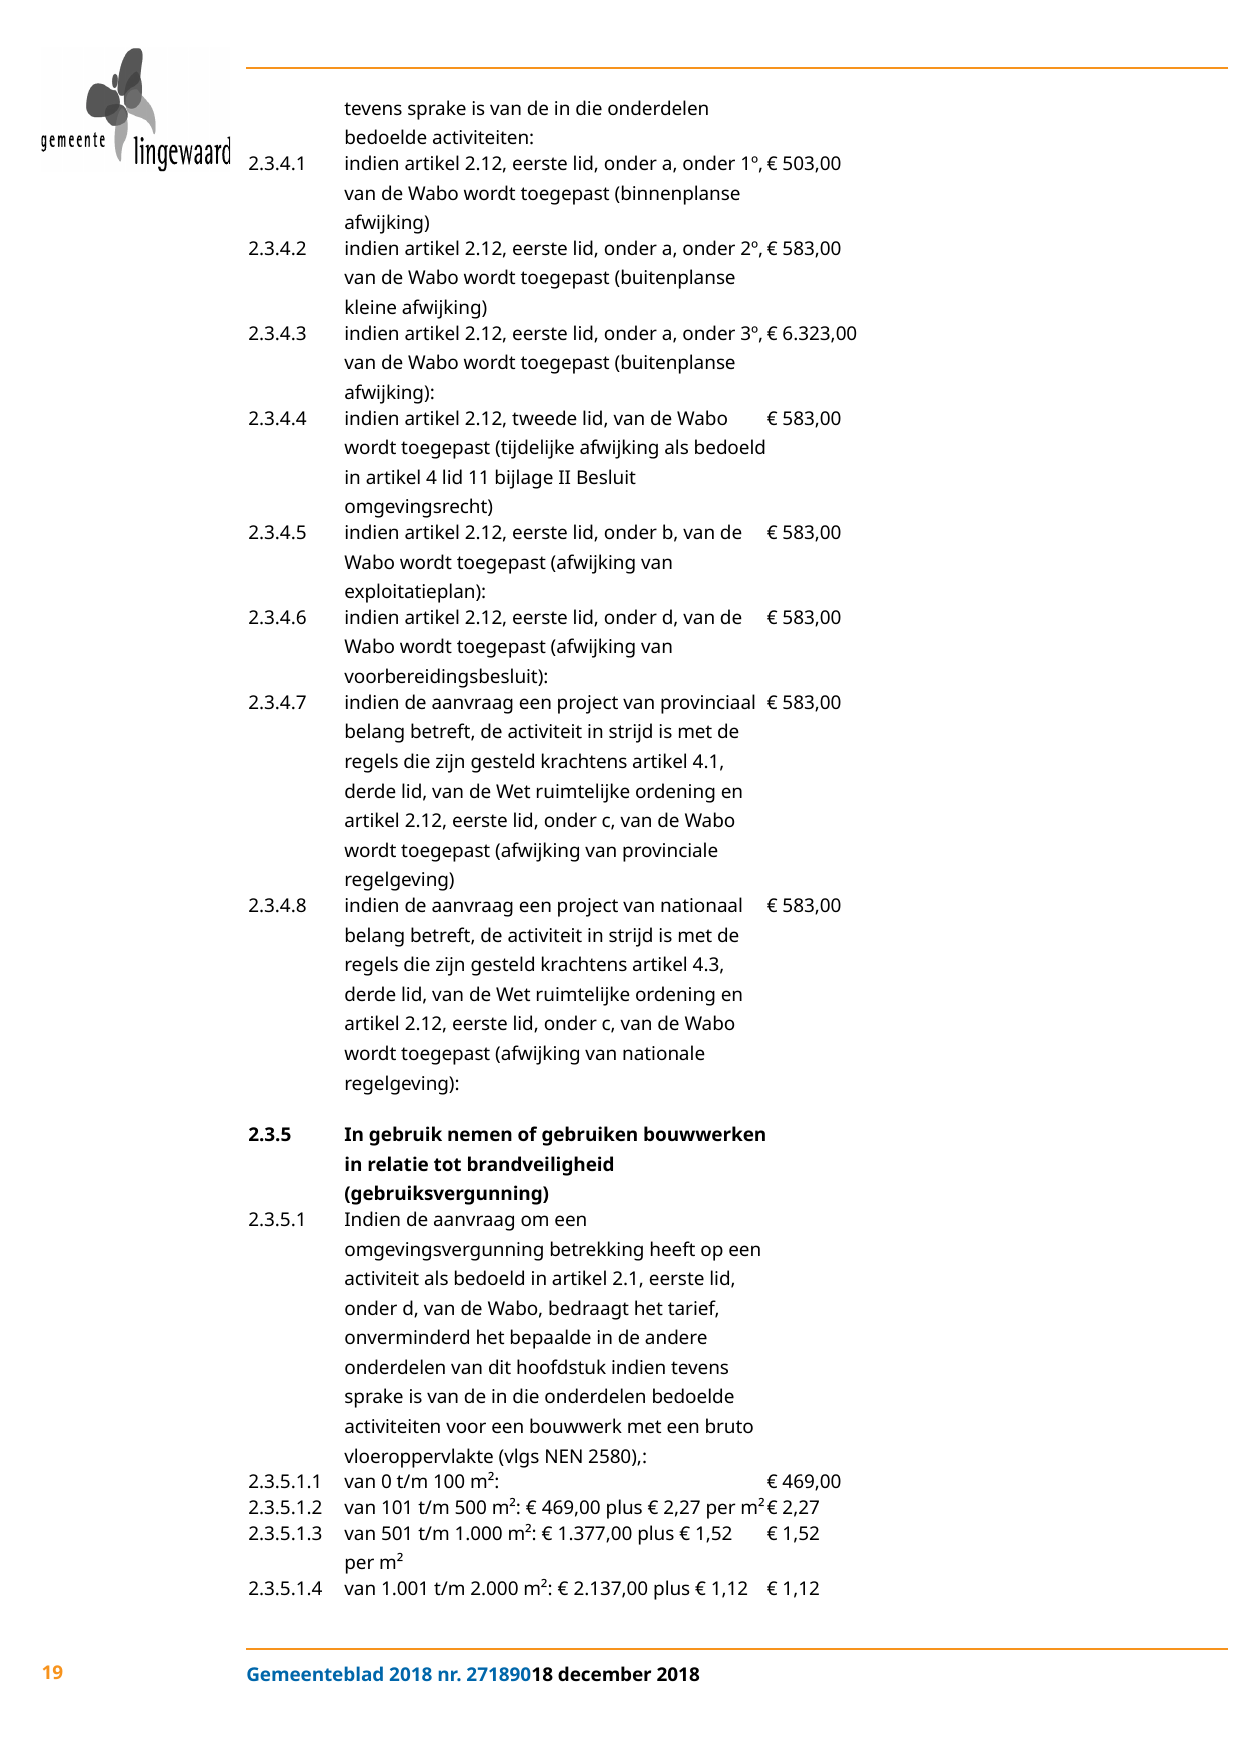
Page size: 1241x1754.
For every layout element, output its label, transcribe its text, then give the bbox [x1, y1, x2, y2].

table_cell 2.3.4.8 [248, 892, 344, 1096]
table_cell € 1,52 [767, 1520, 959, 1575]
table_cell € 1,12 [767, 1575, 959, 1601]
table_cell 2.3.5.1.1 [248, 1469, 344, 1494]
table_cell indien artikel 2.12, tweede lid, van de Wabo wordt toegepast (tijdelijke afwijking als bedoeld in artikel 4 lid 11 bijlage II Besluit omgevingsrecht) [344, 405, 767, 519]
table_cell van 0 t/m 100 m²: [344, 1469, 767, 1494]
table_cell 2.3.4.1 [248, 150, 344, 235]
table_cell indien artikel 2.12, eerste lid, onder d, van de Wabo wordt toegepast (afwijking van voorbereidingsbesluit): [344, 604, 767, 689]
table_cell € 583,00 [767, 405, 959, 519]
table_cell 2.3.5.1.3 [248, 1520, 344, 1575]
table_cell 2.3.4.2 [248, 235, 344, 320]
table_cell 2.3.5.1.4 [248, 1575, 344, 1601]
table_cell [959, 892, 1055, 1096]
table_cell 2.3.4.3 [248, 320, 344, 405]
table_cell € 2,27 [767, 1494, 959, 1520]
table_cell € 469,00 [767, 1469, 959, 1494]
table_cell van 101 t/m 500 m²: € 469,00 plus € 2,27 per m² [344, 1494, 767, 1520]
table_cell 2.3.5.1.2 [248, 1494, 344, 1520]
table_cell € 583,00 [767, 235, 959, 320]
table_cell indien de aanvraag een project van nationaal belang betreft, de activiteit in strijd is met de regels die zijn gesteld krachtens artikel 4.3, derde lid, van de Wet ruimtelijke ordening en artikel 2.12, eerste lid, onder c, van de Wabo wordt toegepast (afwijking van nationale regelgeving): [344, 892, 767, 1096]
table_cell In gebruik nemen of gebruiken bouwwerken in relatie tot brandveiligheid (gebruiksvergunning) [344, 1121, 767, 1206]
table_cell [959, 1121, 1055, 1206]
table_cell 2.3.4.4 [248, 405, 344, 519]
table_cell 2.3.5 [248, 1121, 344, 1206]
table_cell [959, 320, 1055, 405]
table_cell van 501 t/m 1.000 m²: € 1.377,00 plus € 1,52 per m² [344, 1520, 767, 1575]
table_cell [767, 1121, 959, 1206]
table_cell indien artikel 2.12, eerste lid, onder a, onder 2º, van de Wabo wordt toegepast (buitenplanse kleine afwijking) [344, 235, 767, 320]
table_cell indien artikel 2.12, eerste lid, onder a, onder 3º, van de Wabo wordt toegepast (buitenplanse afwijking): [344, 320, 767, 405]
table_cell [959, 95, 1055, 150]
picture [41, 47, 231, 172]
table_cell [959, 1206, 1055, 1468]
table_cell € 583,00 [767, 689, 959, 892]
table_cell 2.3.4.7 [248, 689, 344, 892]
table_cell [248, 95, 344, 150]
table_cell indien de aanvraag een project van provinciaal belang betreft, de activiteit in strijd is met de regels die zijn gesteld krachtens artikel 4.1, derde lid, van de Wet ruimtelijke ordening en artikel 2.12, eerste lid, onder c, van de Wabo wordt toegepast (afwijking van provinciale regelgeving) [344, 689, 767, 892]
table_cell € 503,00 [767, 150, 959, 235]
table_cell [959, 519, 1055, 604]
table_cell [959, 405, 1055, 519]
table_cell € 583,00 [767, 519, 959, 604]
table_cell [959, 1096, 1055, 1121]
table_cell 2.3.5.1 [248, 1206, 344, 1468]
table_cell [767, 95, 959, 150]
table_cell [959, 150, 1055, 235]
table_cell [959, 604, 1055, 689]
table_cell [959, 1575, 1055, 1601]
table_cell € 6.323,00 [767, 320, 959, 405]
table_cell [767, 1206, 959, 1468]
table_cell 2.3.4.6 [248, 604, 344, 689]
table_cell [959, 1494, 1055, 1520]
table_cell [248, 1096, 344, 1121]
table_cell indien artikel 2.12, eerste lid, onder a, onder 1º, van de Wabo wordt toegepast (binnenplanse afwijking) [344, 150, 767, 235]
table_cell [344, 1096, 767, 1121]
table_cell Indien de aanvraag om een omgevingsvergunning betrekking heeft op een activiteit als bedoeld in artikel 2.1, eerste lid, onder d, van de Wabo, bedraagt het tarief, onverminderd het bepaalde in de andere onderdelen van dit hoofdstuk indien tevens sprake is van de in die onderdelen bedoelde activiteiten voor een bouwwerk met een bruto vloeroppervlakte (vlgs NEN 2580),: [344, 1206, 767, 1468]
table_cell 2.3.4.5 [248, 519, 344, 604]
table_cell € 583,00 [767, 892, 959, 1096]
table_cell [959, 689, 1055, 892]
table_cell [959, 1469, 1055, 1494]
table_cell indien artikel 2.12, eerste lid, onder b, van de Wabo wordt toegepast (afwijking van exploitatieplan): [344, 519, 767, 604]
table_cell [767, 1096, 959, 1121]
table_cell [959, 1520, 1055, 1575]
table_cell van 1.001 t/m 2.000 m²: € 2.137,00 plus € 1,12 [344, 1575, 767, 1601]
table_cell € 583,00 [767, 604, 959, 689]
table_cell tevens sprake is van de in die onderdelen bedoelde activiteiten: [344, 95, 767, 150]
table_cell [959, 235, 1055, 320]
